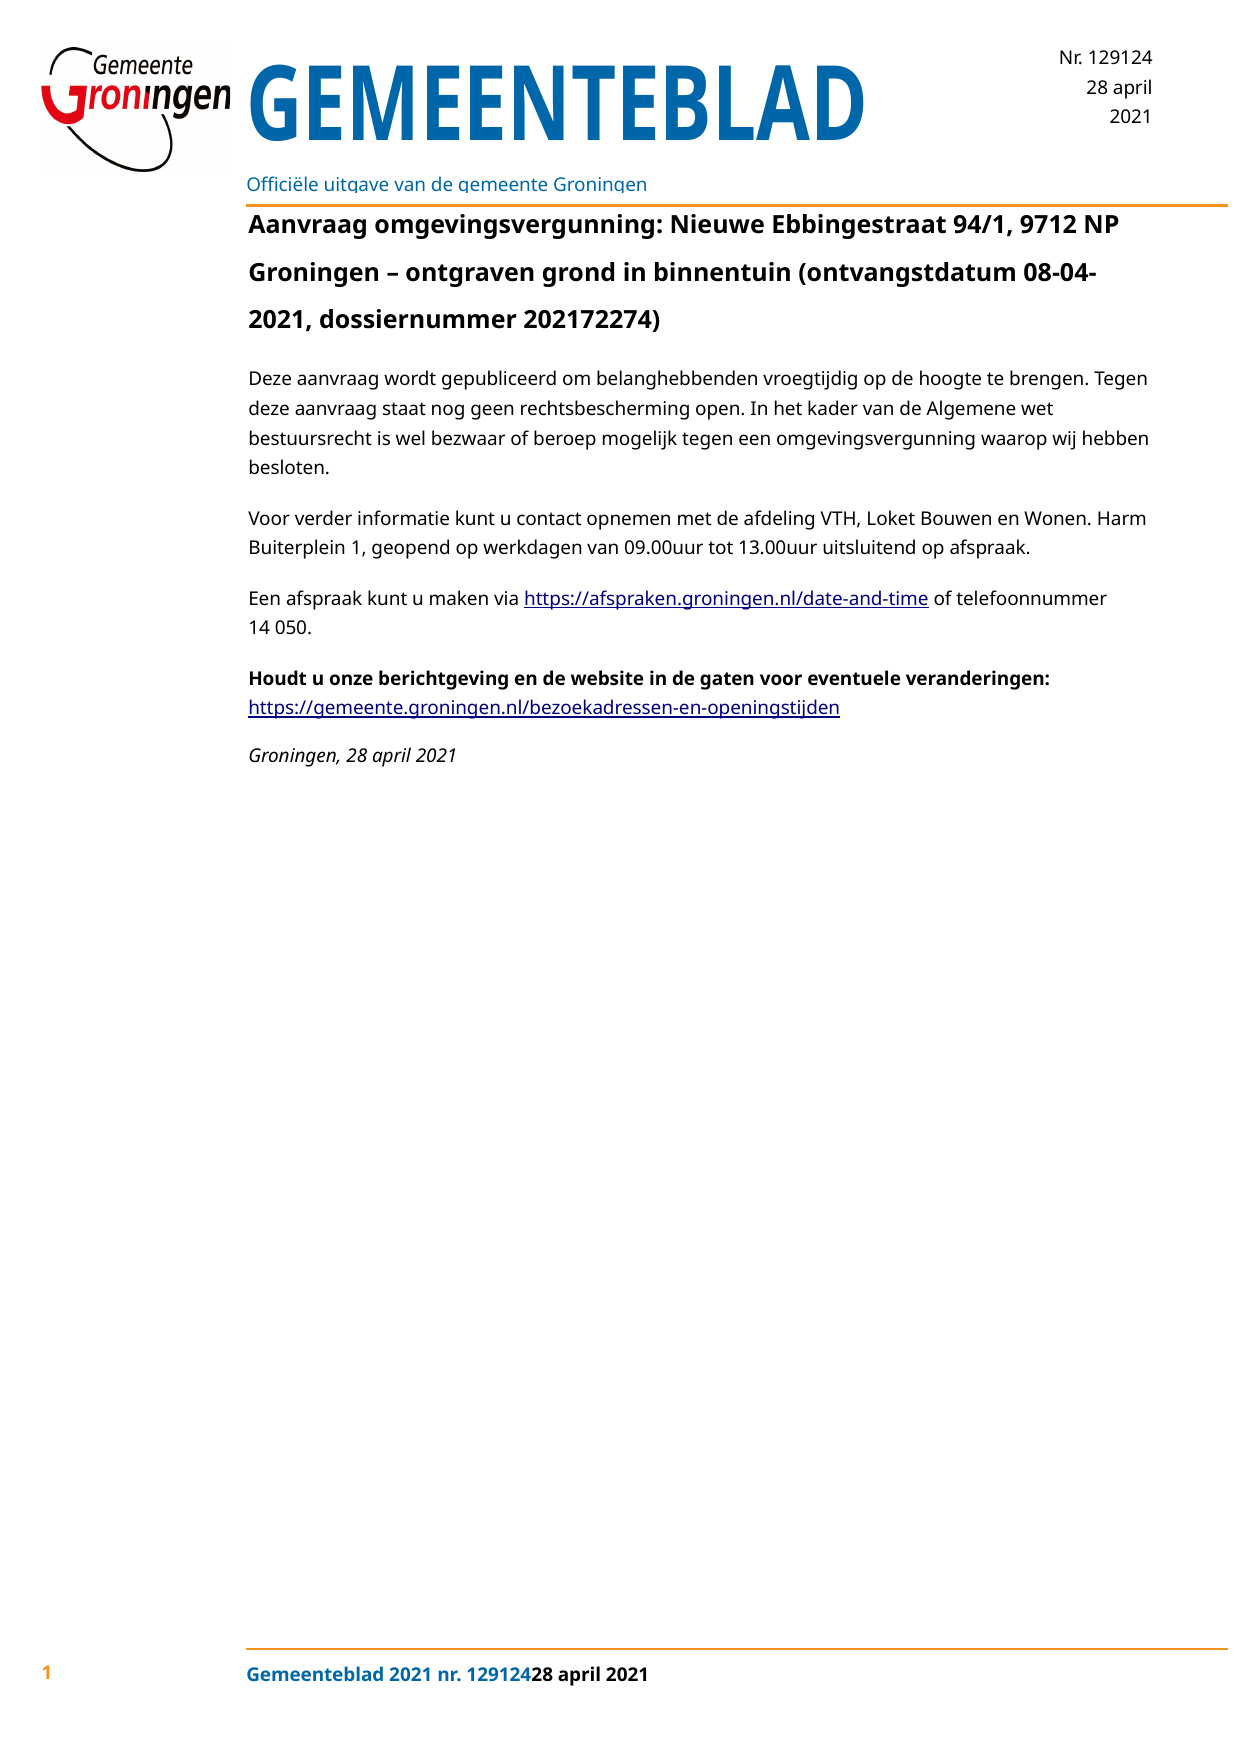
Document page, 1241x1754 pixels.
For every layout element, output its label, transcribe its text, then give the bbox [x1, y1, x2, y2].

text Houdt u onze berichtgeving en de website in de gaten voor eventuele veranderingen: https://gemeente.groningen.nl/bezoekadressen-en-openingstijden [248, 665, 1152, 720]
text Aanvraag omgevingsvergunning: Nieuwe Ebbingestraat 94/1, 9712 NP Groningen – ontgraven grond in binnentuin (ontvangstdatum 08-04-2021, dossiernummer 202172274) [248, 207, 1152, 336]
text Voor verder informatie kunt u contact opnemen met de afdeling VTH, Loket Bouwen en Wonen. Harm Buiterplein 1, geopend op werkdagen van 09.00uur tot 13.00uur uitsluitend op afspraak. [248, 505, 1152, 560]
text Deze aanvraag wordt gepubliceerd om belanghebbenden vroegtijdig op de hoogte te brengen. Tegen deze aanvraag staat nog geen rechtsbescherming open. In het kader van de Algemene wet bestuursrecht is wel bezwaar of beroep mogelijk tegen een omgevingsvergunning waarop wij hebben besloten. [248, 366, 1152, 480]
text Een afspraak kunt u maken via https://afspraken.groningen.nl/date-and-time of telefoonnummer 14 050. [248, 585, 1152, 640]
picture [41, 47, 231, 172]
text Groningen, 28 april 2021 [248, 742, 1152, 768]
